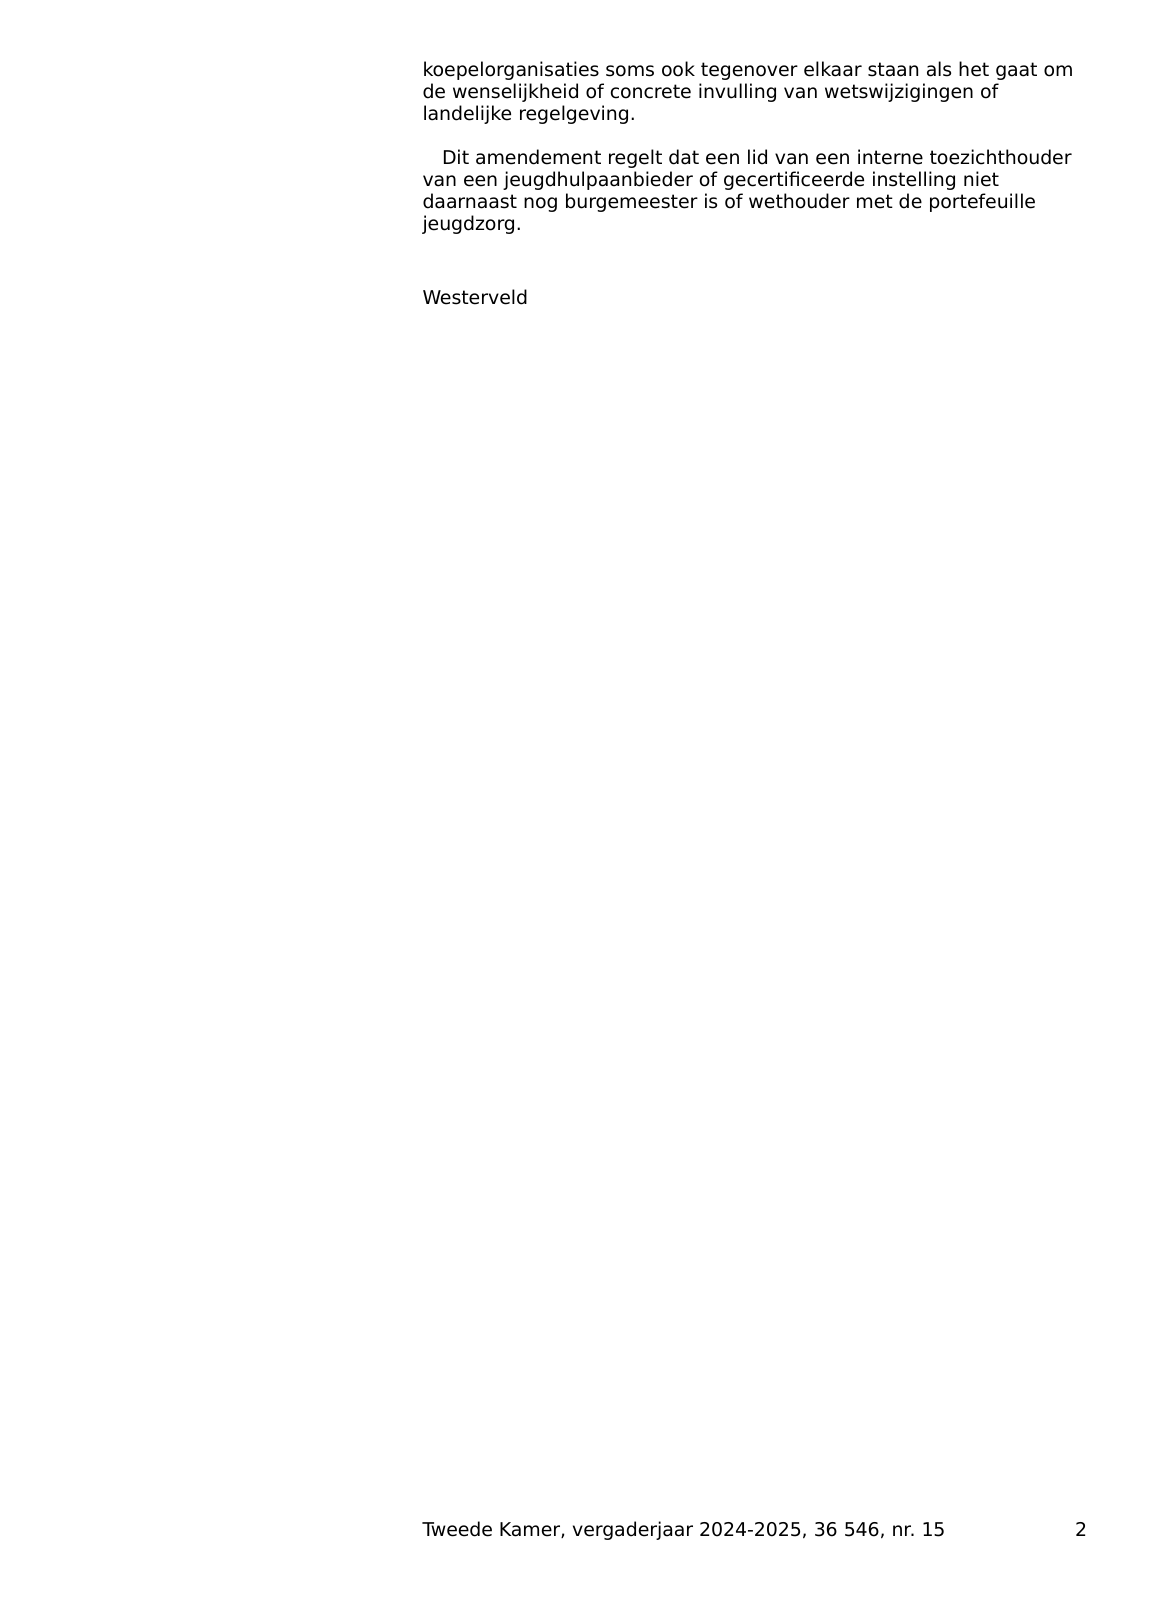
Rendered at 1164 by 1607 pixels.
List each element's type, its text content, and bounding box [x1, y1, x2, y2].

text koepelorganisaties soms ook tegenover elkaar staan als het gaat om de wenselijkheid of concrete invulling van wetswijzigingen of landelijke regelgeving. [422, 59, 1087, 125]
text Westerveld [422, 265, 1087, 309]
text Dit amendement regelt dat een lid van een interne toezichthouder van een jeugdhulpaanbieder of gecertificeerde instelling niet daarnaast nog burgemeester is of wethouder met de portefeuille jeugdzorg. [422, 147, 1087, 235]
